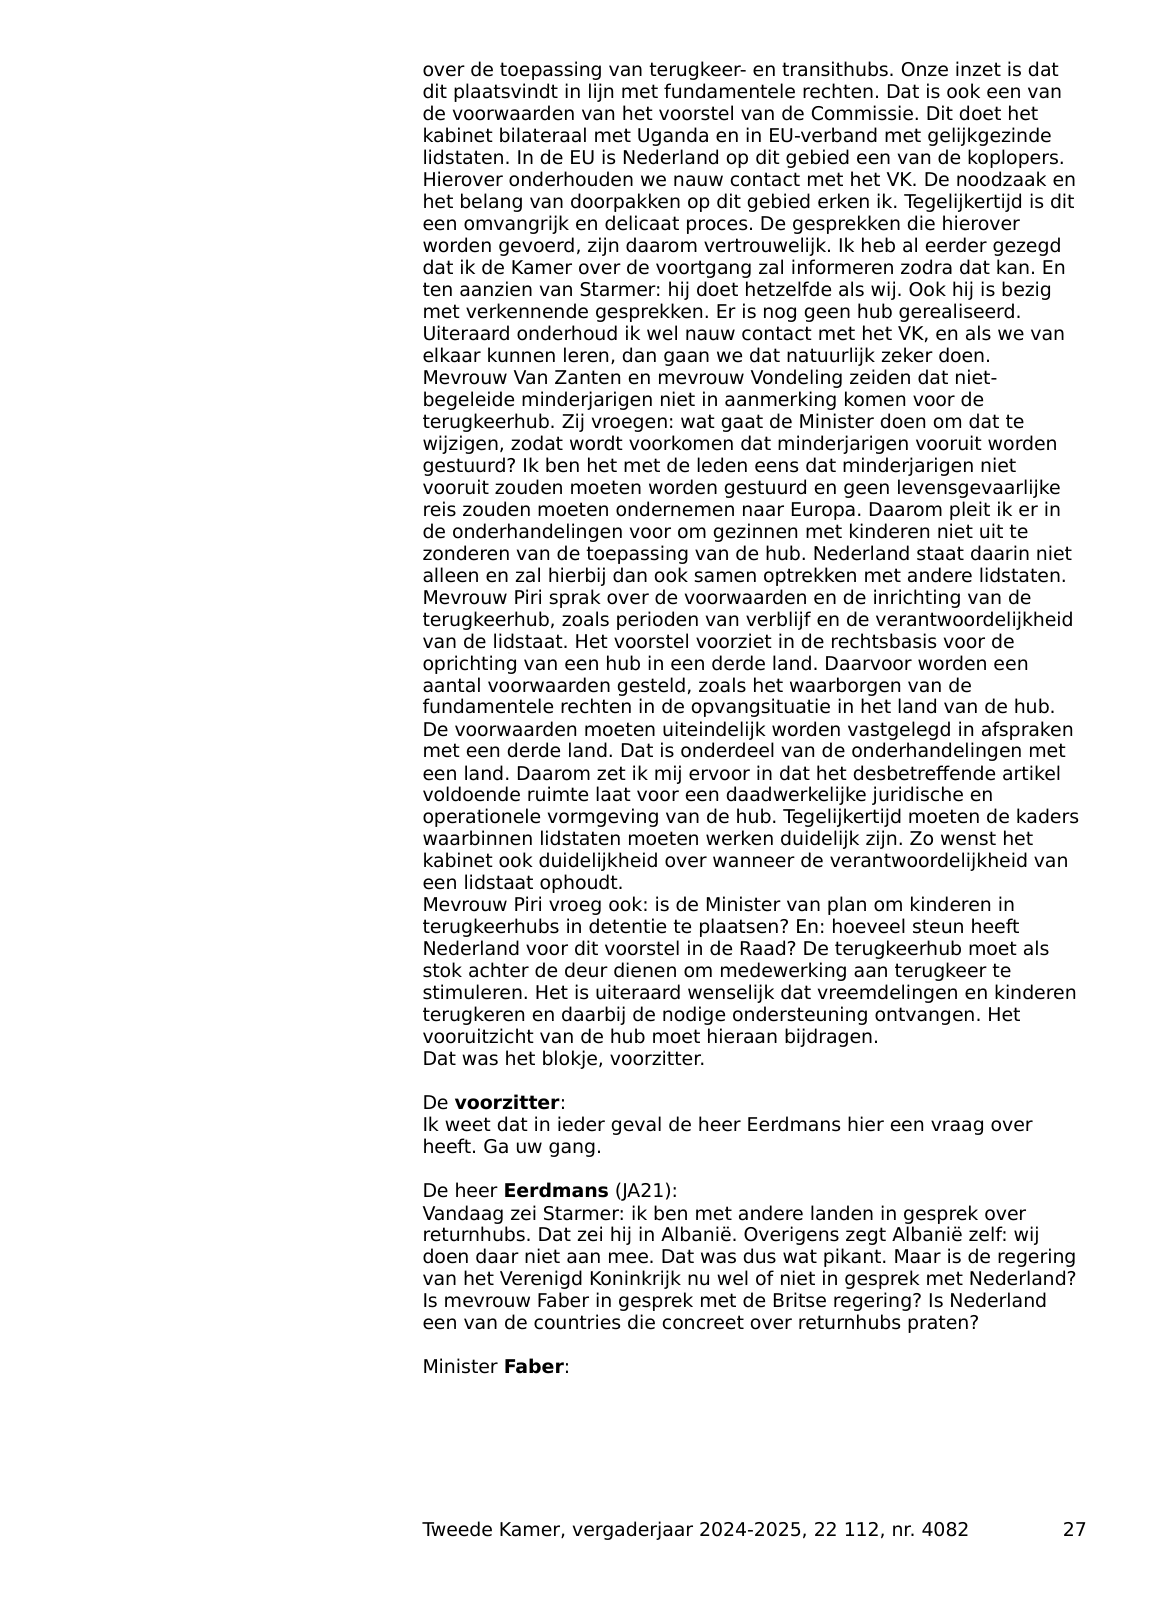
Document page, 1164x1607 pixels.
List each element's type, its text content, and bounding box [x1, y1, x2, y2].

text Vandaag zei Starmer: ik ben met andere landen in gesprek over returnhubs. Dat zei hij in Albanië. Overigens zegt Albanië zelf: wij doen daar niet aan mee. Dat was dus wat pikant. Maar is de regering van het Verenigd Koninkrijk nu wel of niet in gesprek met Nederland? Is mevrouw Faber in gesprek met de Britse regering? Is Nederland een van de countries die concreet over returnhubs praten? [422, 1202, 1087, 1334]
text Mevrouw Piri vroeg ook: is de Minister van plan om kinderen in terugkeerhubs in detentie te plaatsen? En: hoeveel steun heeft Nederland voor dit voorstel in de Raad? De terugkeerhub moet als stok achter de deur dienen om medewerking aan terugkeer te stimuleren. Het is uiteraard wenselijk dat vreemdelingen en kinderen terugkeren en daarbij de nodige ondersteuning ontvangen. Het vooruitzicht van de hub moet hieraan bijdragen. [422, 894, 1087, 1048]
text De heer Eerdmans (JA21): [422, 1180, 1087, 1202]
text Dat was het blokje, voorzitter. [422, 1048, 1087, 1070]
text Ik weet dat in ieder geval de heer Eerdmans hier een vraag over heeft. Ga uw gang. [422, 1114, 1087, 1158]
text Mevrouw Piri sprak over de voorwaarden en de inrichting van de terugkeerhub, zoals perioden van verblijf en de verantwoordelijkheid van de lidstaat. Het voorstel voorziet in de rechtsbasis voor de oprichting van een hub in een derde land. Daarvoor worden een aantal voorwaarden gesteld, zoals het waarborgen van de fundamentele rechten in de opvangsituatie in het land van de hub. De voorwaarden moeten uiteindelijk worden vastgelegd in afspraken met een derde land. Dat is onderdeel van de onderhandelingen met een land. Daarom zet ik mij ervoor in dat het desbetreffende artikel voldoende ruimte laat voor een daadwerkelijke juridische en operationele vormgeving van de hub. Tegelijkertijd moeten de kaders waarbinnen lidstaten moeten werken duidelijk zijn. Zo wenst het kabinet ook duidelijkheid over wanneer de verantwoordelijkheid van een lidstaat ophoudt. [422, 587, 1087, 894]
text Minister Faber: [422, 1356, 1087, 1378]
text over de toepassing van terugkeer- en transithubs. Onze inzet is dat dit plaatsvindt in lijn met fundamentele rechten. Dat is ook een van de voorwaarden van het voorstel van de Commissie. Dit doet het kabinet bilateraal met Uganda en in EU-verband met gelijkgezinde lidstaten. In de EU is Nederland op dit gebied een van de koplopers. Hierover onderhouden we nauw contact met het VK. De noodzaak en het belang van doorpakken op dit gebied erken ik. Tegelijkertijd is dit een omvangrijk en delicaat proces. De gesprekken die hierover worden gevoerd, zijn daarom vertrouwelijk. Ik heb al eerder gezegd dat ik de Kamer over de voortgang zal informeren zodra dat kan. En ten aanzien van Starmer: hij doet hetzelfde als wij. Ook hij is bezig met verkennende gesprekken. Er is nog geen hub gerealiseerd. Uiteraard onderhoud ik wel nauw contact met het VK, en als we van elkaar kunnen leren, dan gaan we dat natuurlijk zeker doen. [422, 59, 1087, 367]
text De voorzitter: [422, 1092, 1087, 1114]
text Mevrouw Van Zanten en mevrouw Vondeling zeiden dat niet-begeleide minderjarigen niet in aanmerking komen voor de terugkeerhub. Zij vroegen: wat gaat de Minister doen om dat te wijzigen, zodat wordt voorkomen dat minderjarigen vooruit worden gestuurd? Ik ben het met de leden eens dat minderjarigen niet vooruit zouden moeten worden gestuurd en geen levensgevaarlijke reis zouden moeten ondernemen naar Europa. Daarom pleit ik er in de onderhandelingen voor om gezinnen met kinderen niet uit te zonderen van de toepassing van de hub. Nederland staat daarin niet alleen en zal hierbij dan ook samen optrekken met andere lidstaten. [422, 367, 1087, 587]
